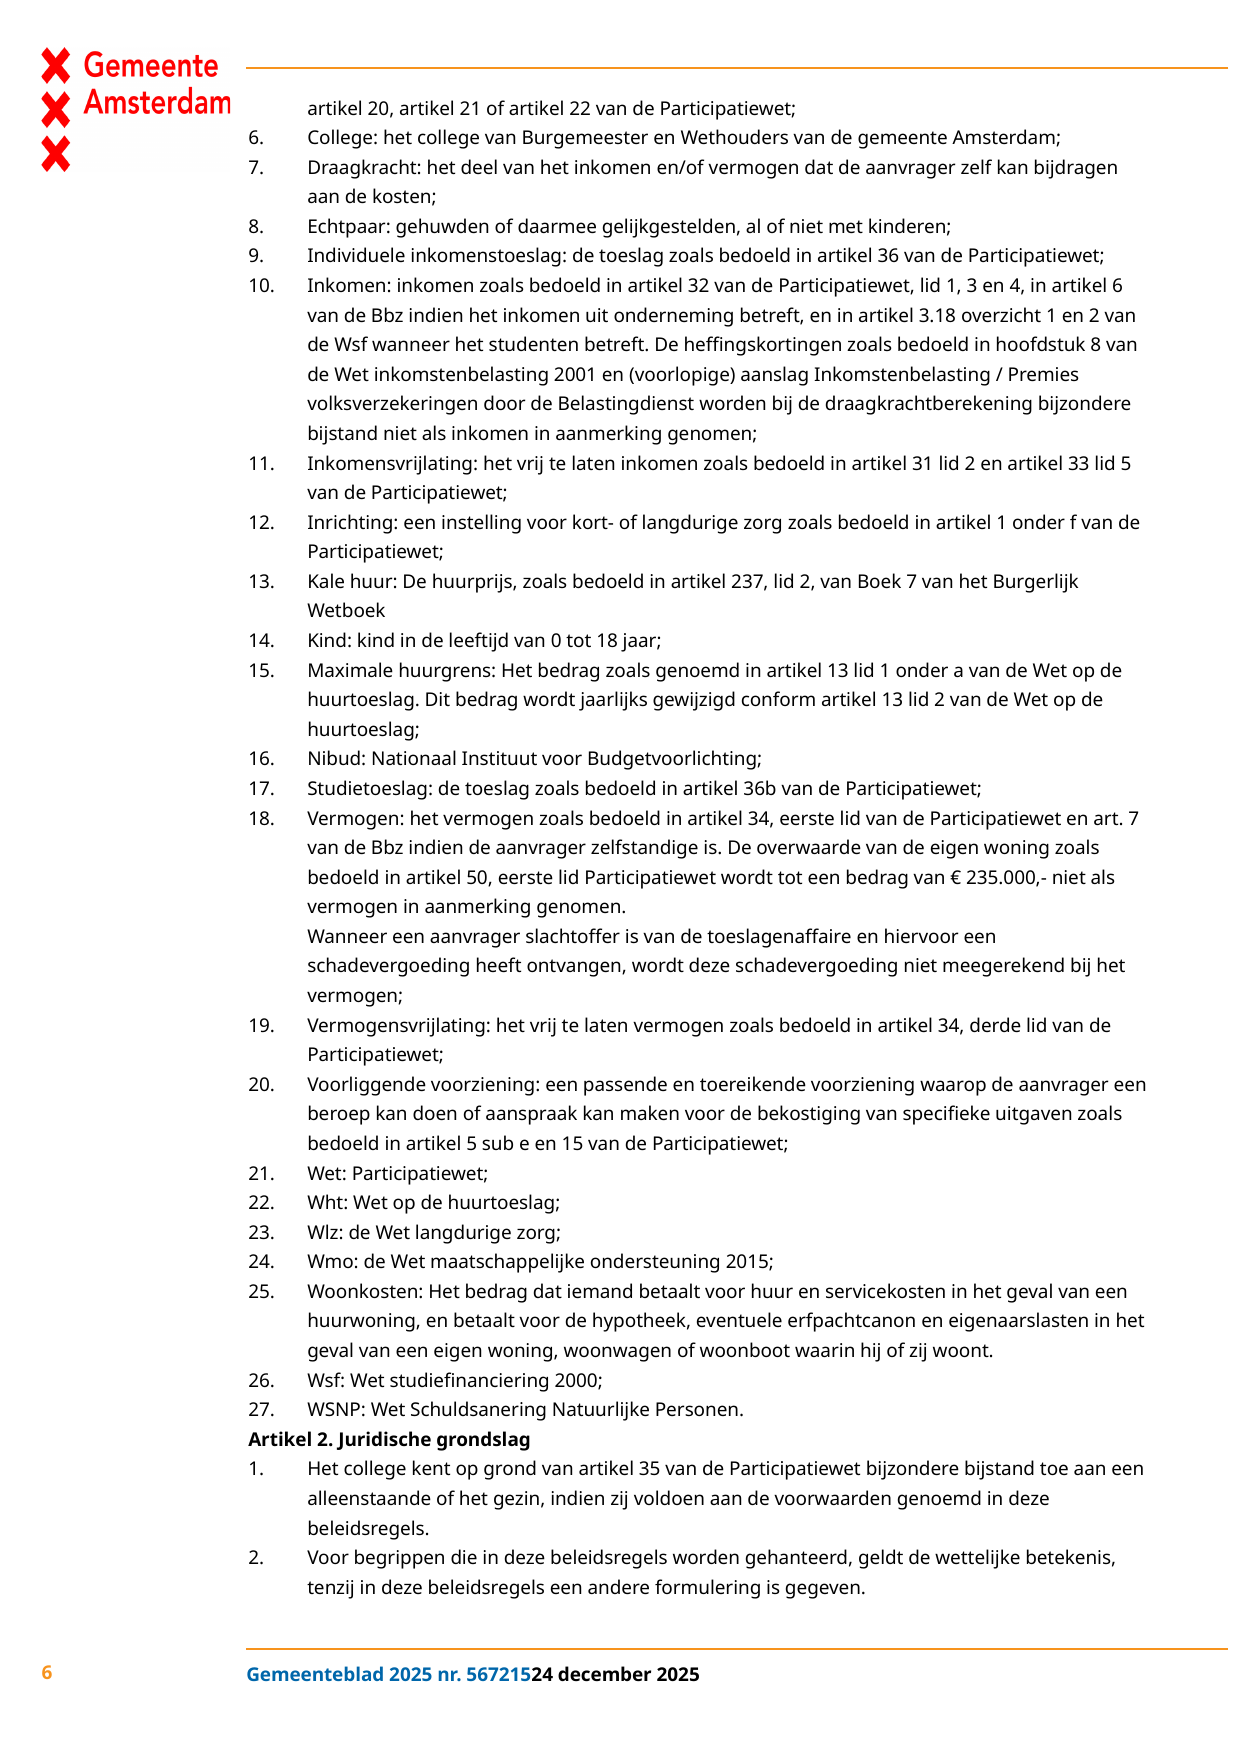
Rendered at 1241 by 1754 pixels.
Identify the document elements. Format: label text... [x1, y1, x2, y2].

list Wmo: de Wet maatschappelijke ondersteuning 2015; [248, 1248, 1152, 1274]
list Woonkosten: Het bedrag dat iemand betaalt voor huur en servicekosten in het geval van een huurwoning, en betaalt voor de hypotheek, eventuele erfpachtcanon en eigenaarslasten in het geval van een eigen woning, woonwagen of woonboot waarin hij of zij woont. [248, 1278, 1152, 1363]
list Wanneer een aanvrager slachtoffer is van de toeslagenaffaire en hiervoor een schadevergoeding heeft ontvangen, wordt deze schadevergoeding niet meegerekend bij het vermogen; [248, 923, 1152, 1008]
list Echtpaar: gehuwden of daarmee gelijkgestelden, al of niet met kinderen; [248, 213, 1152, 239]
list Maximale huurgrens: Het bedrag zoals genoemd in artikel 13 lid 1 onder a van de Wet op de huurtoeslag. Dit bedrag wordt jaarlijks gewijzigd conform artikel 13 lid 2 van de Wet op de huurtoeslag; [248, 657, 1152, 742]
list Draagkracht: het deel van het inkomen en/of vermogen dat de aanvrager zelf kan bijdragen aan de kosten; [248, 154, 1152, 209]
list Het college kent op grond van artikel 35 van de Participatiewet bijzondere bijstand toe aan een alleenstaande of het gezin, indien zij voldoen aan de voorwaarden genoemd in deze beleidsregels. [248, 1456, 1152, 1541]
list College: het college van Burgemeester en Wethouders van de gemeente Amsterdam; [248, 124, 1152, 150]
list Wht: Wet op de huurtoeslag; [248, 1189, 1152, 1215]
list Inkomen: inkomen zoals bedoeld in artikel 32 van de Participatiewet, lid 1, 3 en 4, in artikel 6 van de Bbz indien het inkomen uit onderneming betreft, en in artikel 3.18 overzicht 1 en 2 van de Wsf wanneer het studenten betreft. De heffingskortingen zoals bedoeld in hoofdstuk 8 van de Wet inkomstenbelasting 2001 en (voorlopige) aanslag Inkomstenbelasting / Premies volksverzekeringen door de Belastingdienst worden bij de draagkrachtberekening bijzondere bijstand niet als inkomen in aanmerking genomen; [248, 272, 1152, 446]
list Voorliggende voorziening: een passende en toereikende voorziening waarop de aanvrager een beroep kan doen of aanspraak kan maken voor de bekostiging van specifieke uitgaven zoals bedoeld in artikel 5 sub e en 15 van de Participatiewet; [248, 1071, 1152, 1156]
list Kind: kind in de leeftijd van 0 tot 18 jaar; [248, 627, 1152, 653]
picture [41, 47, 231, 172]
list Wlz: de Wet langdurige zorg; [248, 1219, 1152, 1245]
list Vermogensvrijlating: het vrij te laten vermogen zoals bedoeld in artikel 34, derde lid van de Participatiewet; [248, 1012, 1152, 1067]
list Nibud: Nationaal Instituut voor Budgetvoorlichting; [248, 746, 1152, 771]
list Studietoeslag: de toeslag zoals bedoeld in artikel 36b van de Participatiewet; [248, 775, 1152, 801]
list Wet: Participatiewet; [248, 1160, 1152, 1186]
text Artikel 2. Juridische grondslag [248, 1426, 1152, 1452]
list Vermogen: het vermogen zoals bedoeld in artikel 34, eerste lid van de Participatiewet en art. 7 van de Bbz indien de aanvrager zelfstandige is. De overwaarde van de eigen woning zoals bedoeld in artikel 50, eerste lid Participatiewet wordt tot een bedrag van € 235.000,- niet als vermogen in aanmerking genomen. [248, 805, 1152, 919]
list artikel 20, artikel 21 of artikel 22 van de Participatiewet; [248, 95, 1152, 121]
list Wsf: Wet studiefinanciering 2000; [248, 1367, 1152, 1393]
list WSNP: Wet Schuldsanering Natuurlijke Personen. [248, 1396, 1152, 1422]
list Individuele inkomenstoeslag: de toeslag zoals bedoeld in artikel 36 van de Participatiewet; [248, 243, 1152, 268]
list Kale huur: De huurprijs, zoals bedoeld in artikel 237, lid 2, van Boek 7 van het Burgerlijk Wetboek [248, 568, 1152, 623]
list Inrichting: een instelling voor kort- of langdurige zorg zoals bedoeld in artikel 1 onder f van de Participatiewet; [248, 509, 1152, 564]
list Inkomensvrijlating: het vrij te laten inkomen zoals bedoeld in artikel 31 lid 2 en artikel 33 lid 5 van de Participatiewet; [248, 450, 1152, 505]
list Voor begrippen die in deze beleidsregels worden gehanteerd, geldt de wettelijke betekenis, tenzij in deze beleidsregels een andere formulering is gegeven. [248, 1544, 1152, 1600]
